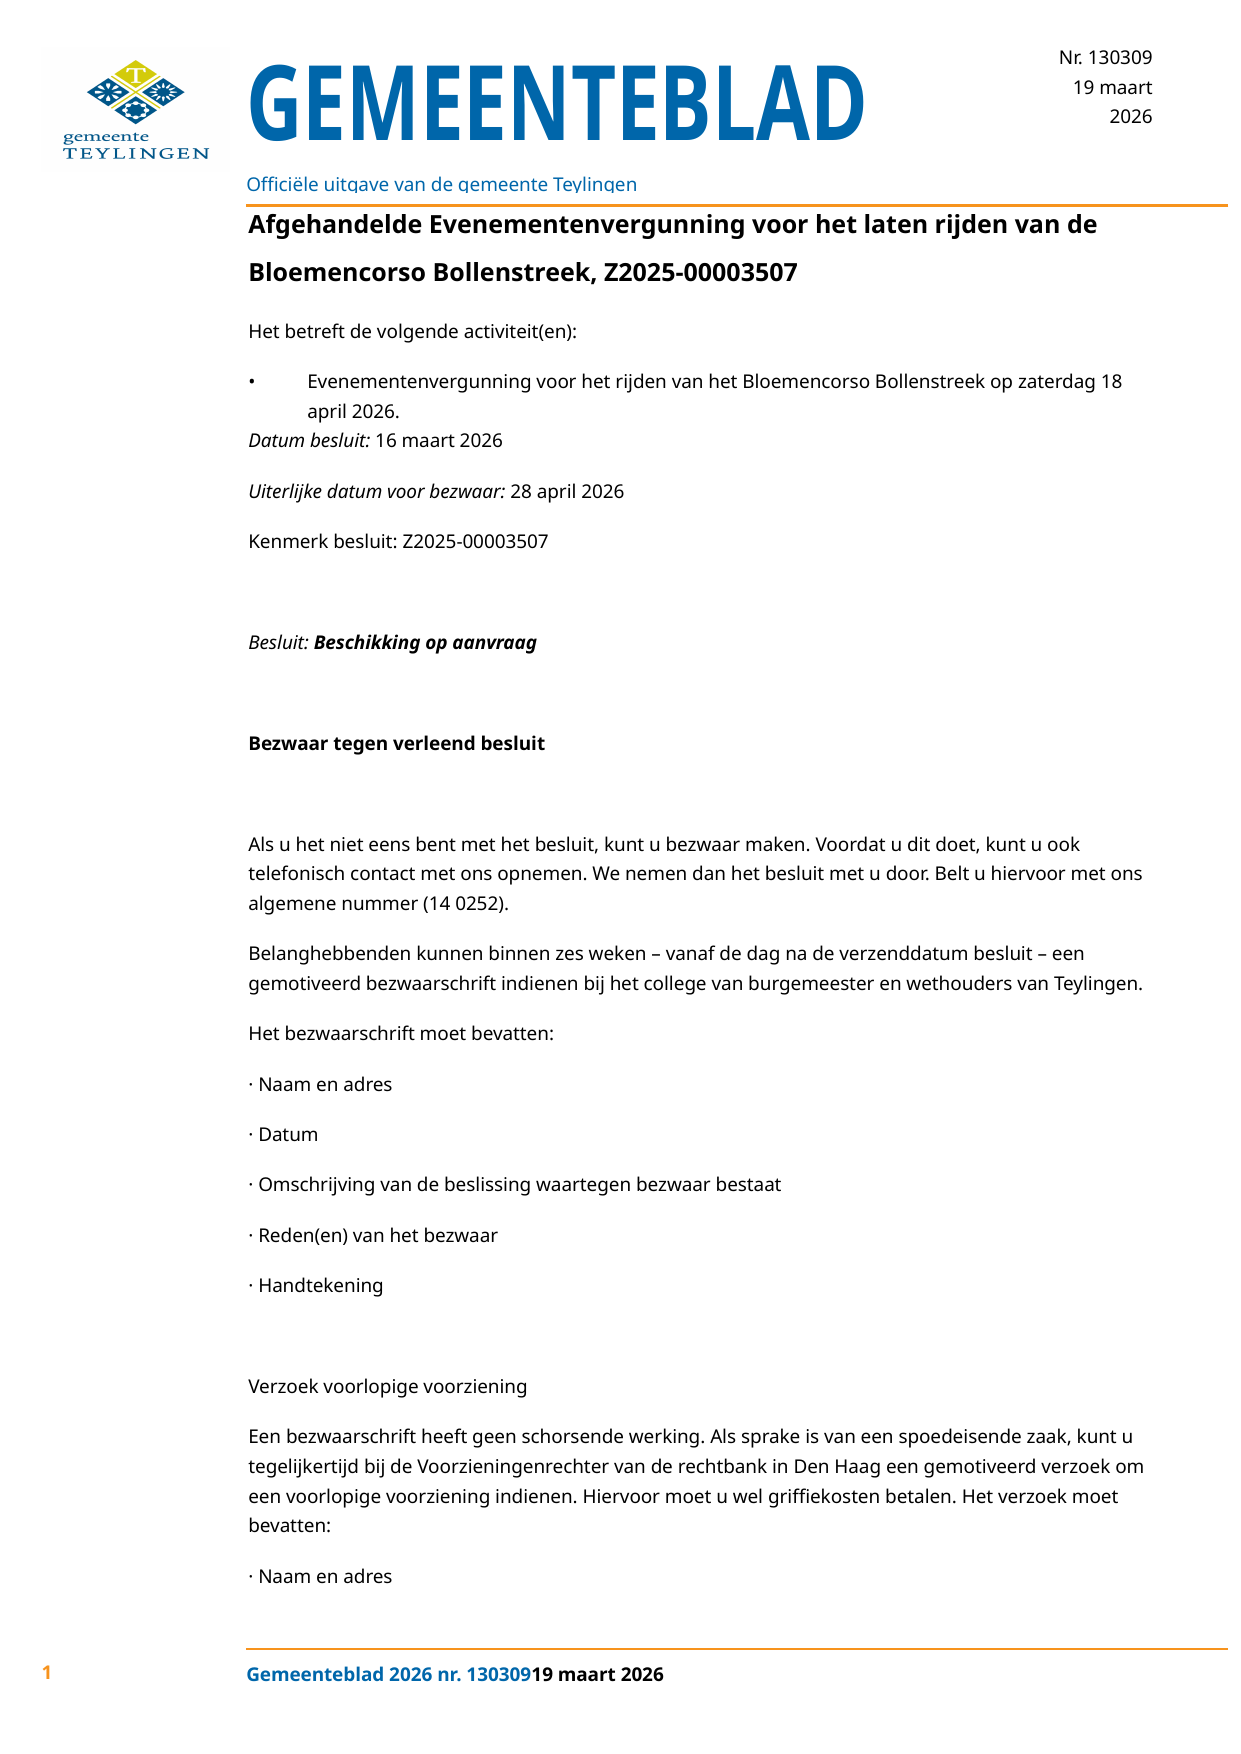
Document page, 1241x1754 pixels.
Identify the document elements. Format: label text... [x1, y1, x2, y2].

picture [41, 47, 231, 172]
text · Handtekening [248, 1272, 1152, 1298]
text Kenmerk besluit: Z2025-00003507 [248, 528, 1152, 554]
text Het betreft de volgende activiteit(en): [248, 318, 1152, 344]
list Evenementenvergunning voor het rijden van het Bloemencorso Bollenstreek op zaterdag 18 april 2026. [248, 368, 1152, 424]
text Uiterlijke datum voor bezwaar: 28 april 2026 [248, 478, 1152, 504]
text · Reden(en) van het bezwaar [248, 1222, 1152, 1248]
text · Naam en adres [248, 1071, 1152, 1097]
text Besluit: Beschikking op aanvraag [248, 629, 1152, 655]
text · Omschrijving van de beslissing waartegen bezwaar bestaat [248, 1172, 1152, 1197]
text Belanghebbenden kunnen binnen zes weken – vanaf de dag na de verzenddatum besluit – een gemotiveerd bezwaarschrift indienen bij het college van burgemeester en wethouders van Teylingen. [248, 940, 1152, 996]
text Bezwaar tegen verleend besluit [248, 730, 1152, 756]
text Datum besluit: 16 maart 2026 [248, 427, 1152, 453]
text Als u het niet eens bent met het besluit, kunt u bezwaar maken. Voordat u dit doet, kunt u ook telefonisch contact met ons opnemen. We nemen dan het besluit met u door. Belt u hiervoor met ons algemene nummer (14 0252). [248, 831, 1152, 916]
text Het bezwaarschrift moet bevatten: [248, 1020, 1152, 1046]
text Een bezwaarschrift heeft geen schorsende werking. Als sprake is van een spoedeisende zaak, kunt u tegelijkertijd bij de Voorzieningenrechter van de rechtbank in Den Haag een gemotiveerd verzoek om een voorlopige voorziening indienen. Hiervoor moet u wel griffiekosten betalen. Het verzoek moet bevatten: [248, 1424, 1152, 1538]
text Verzoek voorlopige voorziening [248, 1373, 1152, 1399]
text Afgehandelde Evenementenvergunning voor het laten rijden van de Bloemencorso Bollenstreek, Z2025-00003507 [248, 207, 1152, 288]
text · Naam en adres [248, 1563, 1152, 1589]
text · Datum [248, 1121, 1152, 1147]
